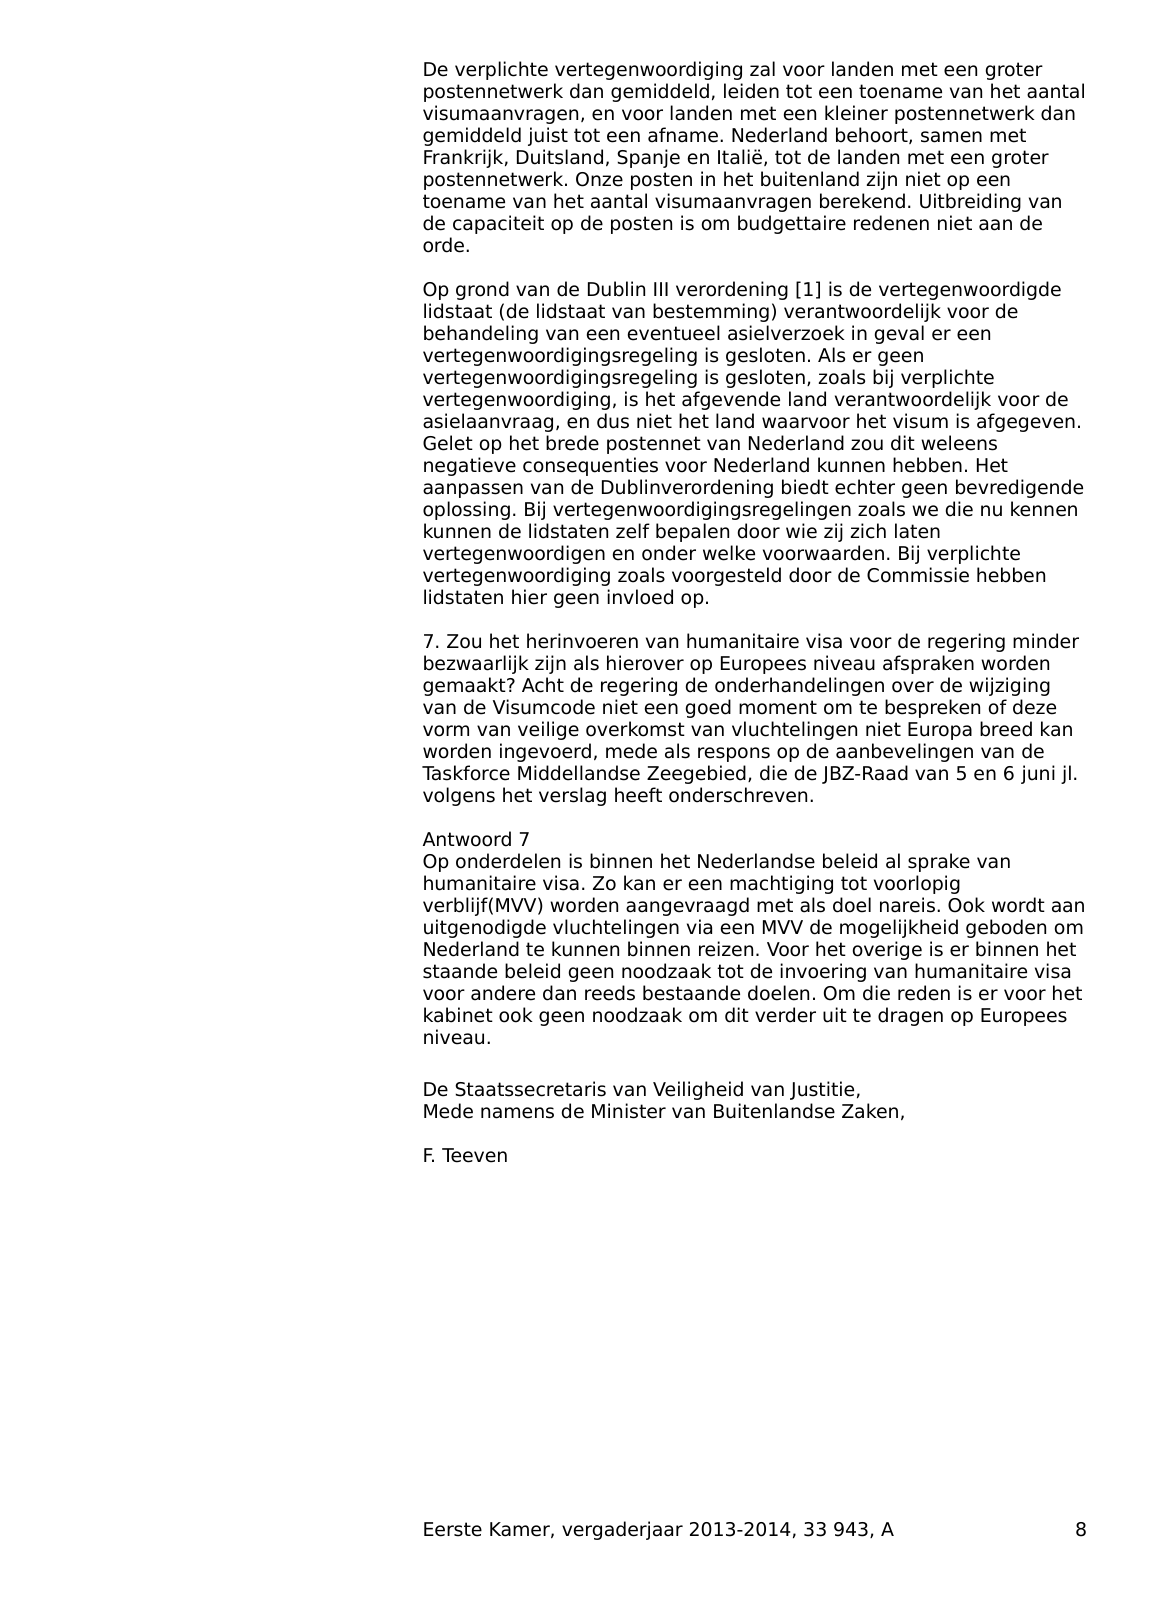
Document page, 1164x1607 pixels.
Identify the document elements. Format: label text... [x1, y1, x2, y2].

text De verplichte vertegenwoordiging zal voor landen met een groter postennetwerk dan gemiddeld, leiden tot een toename van het aantal visumaanvragen, en voor landen met een kleiner postennetwerk dan gemiddeld juist tot een afname. Nederland behoort, samen met Frankrijk, Duitsland, Spanje en Italië, tot de landen met een groter postennetwerk. Onze posten in het buitenland zijn niet op een toename van het aantal visumaanvragen berekend. Uitbreiding van de capaciteit op de posten is om budgettaire redenen niet aan de orde. [422, 59, 1087, 257]
text Op grond van de Dublin III verordening [1] is de vertegenwoordigde lidstaat (de lidstaat van bestemming) verantwoordelijk voor de behandeling van een eventueel asielverzoek in geval er een vertegenwoordigingsregeling is gesloten. Als er geen vertegenwoordigingsregeling is gesloten, zoals bij verplichte vertegenwoordiging, is het afgevende land verantwoordelijk voor de asielaanvraag, en dus niet het land waarvoor het visum is afgegeven. Gelet op het brede postennet van Nederland zou dit weleens negatieve consequenties voor Nederland kunnen hebben. Het aanpassen van de Dublinverordening biedt echter geen bevredigende oplossing. Bij vertegenwoordigingsregelingen zoals we die nu kennen kunnen de lidstaten zelf bepalen door wie zij zich laten vertegenwoordigen en onder welke voorwaarden. Bij verplichte vertegenwoordiging zoals voorgesteld door de Commissie hebben lidstaten hier geen invloed op. [422, 279, 1087, 609]
text 7. Zou het herinvoeren van humanitaire visa voor de regering minder bezwaarlijk zijn als hierover op Europees niveau afspraken worden gemaakt? Acht de regering de onderhandelingen over de wijziging van de Visumcode niet een goed moment om te bespreken of deze vorm van veilige overkomst van vluchtelingen niet Europa breed kan worden ingevoerd, mede als respons op de aanbevelingen van de Taskforce Middellandse Zeegebied, die de JBZ-Raad van 5 en 6 juni jl. volgens het verslag heeft onderschreven. [422, 631, 1087, 807]
text Op onderdelen is binnen het Nederlandse beleid al sprake van humanitaire visa. Zo kan er een machtiging tot voorlopig verblijf(MVV) worden aangevraagd met als doel nareis. Ook wordt aan uitgenodigde vluchtelingen via een MVV de mogelijkheid geboden om Nederland te kunnen binnen reizen. Voor het overige is er binnen het staande beleid geen noodzaak tot de invoering van humanitaire visa voor andere dan reeds bestaande doelen. Om die reden is er voor het kabinet ook geen noodzaak om dit verder uit te dragen op Europees niveau. [422, 851, 1087, 1049]
text Antwoord 7 [422, 829, 1087, 851]
text De Staatssecretaris van Veiligheid van Justitie, Mede namens de Minister van Buitenlandse Zaken, F. Teeven [422, 1079, 1087, 1167]
